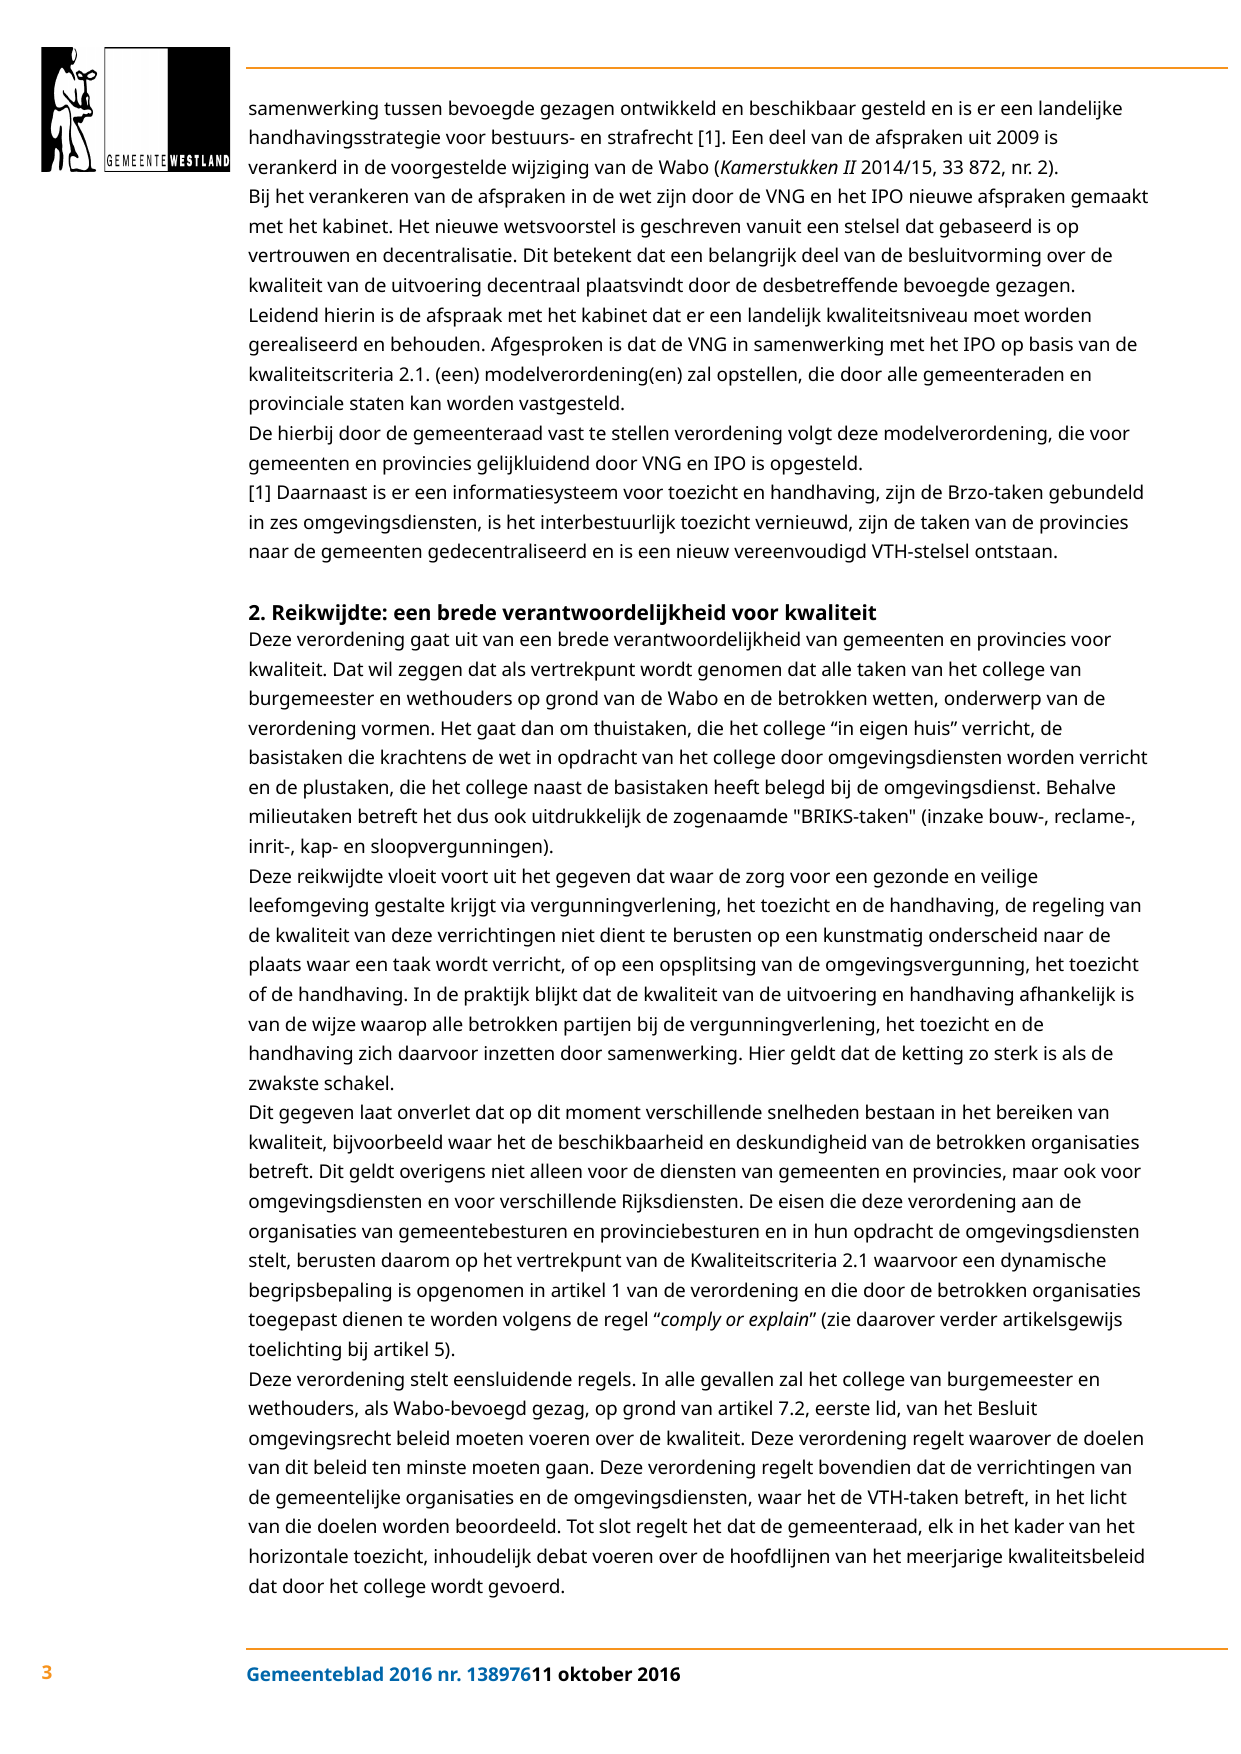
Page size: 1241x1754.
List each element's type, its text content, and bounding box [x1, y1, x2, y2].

text Deze verordening stelt eensluidende regels. In alle gevallen zal het college van burgemeester en wethouders, als Wabo-bevoegd gezag, op grond van artikel 7.2, eerste lid, van het Besluit omgevingsrecht beleid moeten voeren over de kwaliteit. Deze verordening regelt waarover de doelen van dit beleid ten minste moeten gaan. Deze verordening regelt bovendien dat de verrichtingen van de gemeentelijke organisaties en de omgevingsdiensten, waar het de VTH-taken betreft, in het licht van die doelen worden beoordeeld. Tot slot regelt het dat de gemeenteraad, elk in het kader van het horizontale toezicht, inhoudelijk debat voeren over de hoofdlijnen van het meerjarige kwaliteitsbeleid dat door het college wordt gevoerd. [248, 1366, 1152, 1598]
text [1] Daarnaast is er een informatiesysteem voor toezicht en handhaving, zijn de Brzo-taken gebundeld in zes omgevingsdiensten, is het interbestuurlijk toezicht vernieuwd, zijn de taken van de provincies naar de gemeenten gedecentraliseerd en is een nieuw vereenvoudigd VTH-stelsel ontstaan. [248, 479, 1152, 564]
text Deze verordening gaat uit van een brede verantwoordelijkheid van gemeenten en provincies voor kwaliteit. Dat wil zeggen dat als vertrekpunt wordt genomen dat alle taken van het college van burgemeester en wethouders op grond van de Wabo en de betrokken wetten, onderwerp van de verordening vormen. Het gaat dan om thuistaken, die het college “in eigen huis” verricht, de basistaken die krachtens de wet in opdracht van het college door omgevingsdiensten worden verricht en de plustaken, die het college naast de basistaken heeft belegd bij de omgevingsdienst. Behalve milieutaken betreft het dus ook uitdrukkelijk de zogenaamde "BRIKS-taken" (inzake bouw-, reclame-, inrit-, kap- en sloopvergunningen). [248, 626, 1152, 859]
text De hierbij door de gemeenteraad vast te stellen verordening volgt deze modelverordening, die voor gemeenten en provincies gelijkluidend door VNG en IPO is opgesteld. [248, 420, 1152, 476]
text 2. Reikwijdte: een brede verantwoordelijkheid voor kwaliteit [248, 598, 1152, 626]
picture [41, 47, 231, 172]
text samenwerking tussen bevoegde gezagen ontwikkeld en beschikbaar gesteld en is er een landelijke handhavingsstrategie voor bestuurs- en strafrecht [1]. Een deel van de afspraken uit 2009 is verankerd in de voorgestelde wijziging van de Wabo (Kamerstukken II 2014/15, 33 872, nr. 2). [248, 95, 1152, 180]
text Bij het verankeren van de afspraken in de wet zijn door de VNG en het IPO nieuwe afspraken gemaakt met het kabinet. Het nieuwe wetsvoorstel is geschreven vanuit een stelsel dat gebaseerd is op vertrouwen en decentralisatie. Dit betekent dat een belangrijk deel van de besluitvorming over de kwaliteit van de uitvoering decentraal plaatsvindt door de desbetreffende bevoegde gezagen. Leidend hierin is de afspraak met het kabinet dat er een landelijk kwaliteitsniveau moet worden gerealiseerd en behouden. Afgesproken is dat de VNG in samenwerking met het IPO op basis van de kwaliteitscriteria 2.1. (een) modelverordening(en) zal opstellen, die door alle gemeenteraden en provinciale staten kan worden vastgesteld. [248, 183, 1152, 416]
text Dit gegeven laat onverlet dat op dit moment verschillende snelheden bestaan in het bereiken van kwaliteit, bijvoorbeeld waar het de beschikbaarheid en deskundigheid van de betrokken organisaties betreft. Dit geldt overigens niet alleen voor de diensten van gemeenten en provincies, maar ook voor omgevingsdiensten en voor verschillende Rijksdiensten. De eisen die deze verordening aan de organisaties van gemeentebesturen en provinciebesturen en in hun opdracht de omgevingsdiensten stelt, berusten daarom op het vertrekpunt van de Kwaliteitscriteria 2.1 waarvoor een dynamische begripsbepaling is opgenomen in artikel 1 van de verordening en die door de betrokken organisaties toegepast dienen te worden volgens de regel “comply or explain” (zie daarover verder artikelsgewijs toelichting bij artikel 5). [248, 1099, 1152, 1362]
text Deze reikwijdte vloeit voort uit het gegeven dat waar de zorg voor een gezonde en veilige leefomgeving gestalte krijgt via vergunningverlening, het toezicht en de handhaving, de regeling van de kwaliteit van deze verrichtingen niet dient te berusten op een kunstmatig onderscheid naar de plaats waar een taak wordt verricht, of op een opsplitsing van de omgevingsvergunning, het toezicht of de handhaving. In de praktijk blijkt dat de kwaliteit van de uitvoering en handhaving afhankelijk is van de wijze waarop alle betrokken partijen bij de vergunningverlening, het toezicht en de handhaving zich daarvoor inzetten door samenwerking. Hier geldt dat de ketting zo sterk is als de zwakste schakel. [248, 863, 1152, 1096]
